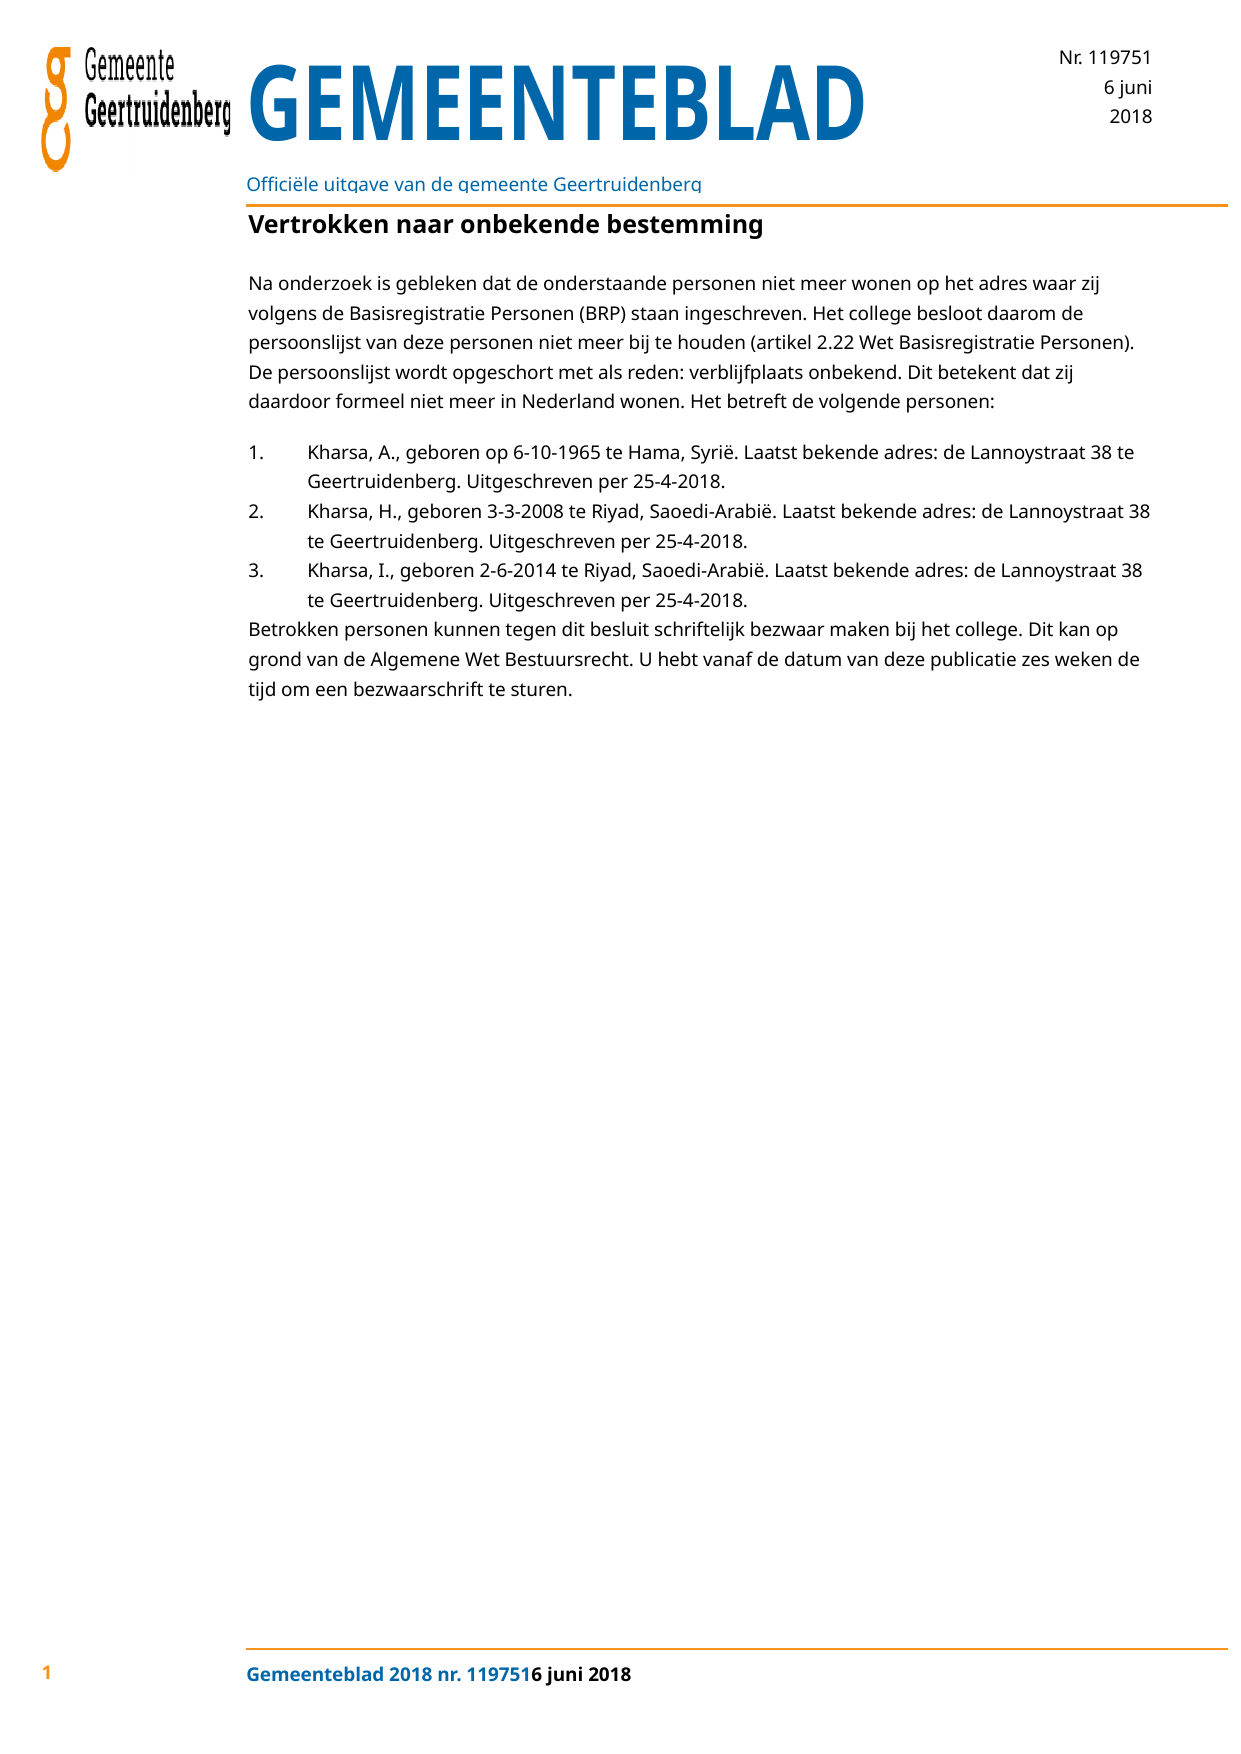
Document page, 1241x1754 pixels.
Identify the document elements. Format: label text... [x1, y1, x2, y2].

text Vertrokken naar onbekende bestemming [248, 207, 1152, 241]
list Kharsa, H., geboren 3-3-2008 te Riyad, Saoedi-Arabië. Laatst bekende adres: de Lannoystraat 38 te Geertruidenberg. Uitgeschreven per 25-4-2018. [248, 498, 1152, 553]
list Kharsa, I., geboren 2-6-2014 te Riyad, Saoedi-Arabië. Laatst bekende adres: de Lannoystraat 38 te Geertruidenberg. Uitgeschreven per 25-4-2018. [248, 557, 1152, 613]
text Na onderzoek is gebleken dat de onderstaande personen niet meer wonen op het adres waar zij volgens de Basisregistratie Personen (BRP) staan ingeschreven. Het college besloot daarom de persoonslijst van deze personen niet meer bij te houden (artikel 2.22 Wet Basisregistratie Personen). De persoonslijst wordt opgeschort met als reden: verblijfplaats onbekend. Dit betekent dat zij daardoor formeel niet meer in Nederland wonen. Het betreft de volgende personen: [248, 270, 1152, 414]
text Betrokken personen kunnen tegen dit besluit schriftelijk bezwaar maken bij het college. Dit kan op grond van de Algemene Wet Bestuursrecht. U hebt vanaf de datum van deze publicatie zes weken de tijd om een bezwaarschrift te sturen. [248, 617, 1152, 701]
list Kharsa, A., geboren op 6-10-1965 te Hama, Syrië. Laatst bekende adres: de Lannoystraat 38 te Geertruidenberg. Uitgeschreven per 25-4-2018. [248, 439, 1152, 494]
picture [41, 47, 231, 172]
